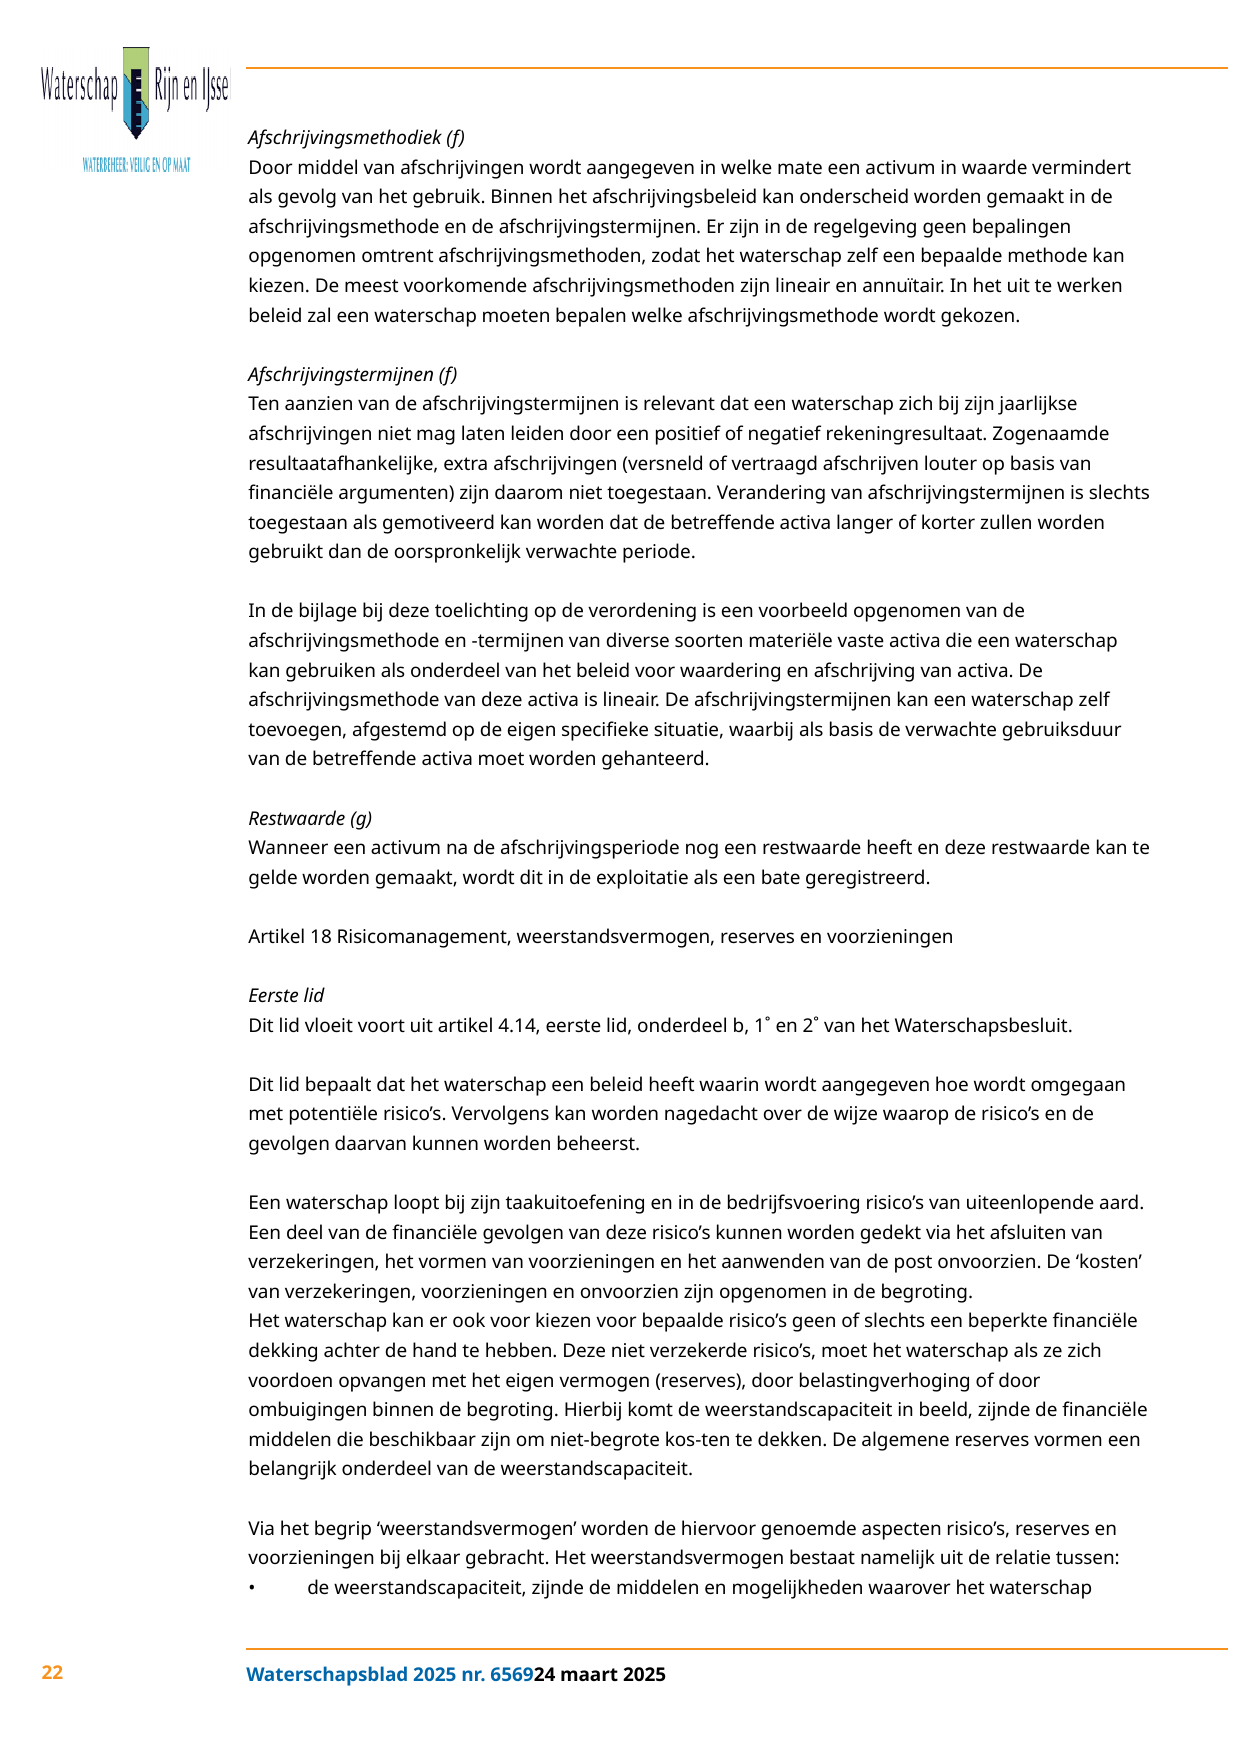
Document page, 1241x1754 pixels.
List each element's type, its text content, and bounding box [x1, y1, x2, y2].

text Afschrijvingsmethodiek (f) [248, 124, 1152, 150]
text Restwaarde (g) [248, 805, 1152, 831]
text Het waterschap kan er ook voor kiezen voor bepaalde risico’s geen of slechts een beperkte financiële dekking achter de hand te hebben. Deze niet verzekerde risico’s, moet het waterschap als ze zich voordoen opvangen met het eigen vermogen (reserves), door belastingverhoging of door ombuigingen binnen de begroting. Hierbij komt de weerstandscapaciteit in beeld, zijnde de financiële middelen die beschikbaar zijn om niet-begrote kos-ten te dekken. De algemene reserves vormen een belangrijk onderdeel van de weerstandscapaciteit. [248, 1308, 1152, 1481]
text Dit lid bepaalt dat het waterschap een beleid heeft waarin wordt aangegeven hoe wordt omgegaan met potentiële risico’s. Vervolgens kan worden nagedacht over de wijze waarop de risico’s en de gevolgen daarvan kunnen worden beheerst. [248, 1071, 1152, 1156]
text Via het begrip ‘weerstandsvermogen’ worden de hiervoor genoemde aspecten risico’s, reserves en voorzieningen bij elkaar gebracht. Het weerstandsvermogen bestaat namelijk uit de relatie tussen: [248, 1515, 1152, 1570]
list de weerstandscapaciteit, zijnde de middelen en mogelijkheden waarover het waterschap [248, 1574, 1152, 1600]
text In de bijlage bij deze toelichting op de verordening is een voorbeeld opgenomen van de afschrijvingsmethode en -termijnen van diverse soorten materiële vaste activa die een waterschap kan gebruiken als onderdeel van het beleid voor waardering en afschrijving van activa. De afschrijvingsmethode van deze activa is lineair. De afschrijvingstermijnen kan een waterschap zelf toevoegen, afgestemd op de eigen specifieke situatie, waarbij als basis de verwachte gebruiksduur van de betreffende activa moet worden gehanteerd. [248, 598, 1152, 771]
text Dit lid vloeit voort uit artikel 4.14, eerste lid, onderdeel b, 1˚ en 2˚ van het Waterschapsbesluit. [248, 1012, 1152, 1038]
text Afschrijvingstermijnen (f) [248, 361, 1152, 387]
text Eerste lid [248, 982, 1152, 1008]
text Ten aanzien van de afschrijvingstermijnen is relevant dat een waterschap zich bij zijn jaarlijkse afschrijvingen niet mag laten leiden door een positief of negatief rekeningresultaat. Zogenaamde resultaatafhankelijke, extra afschrijvingen (versneld of vertraagd afschrijven louter op basis van financiële argumenten) zijn daarom niet toegestaan. Verandering van afschrijvingstermijnen is slechts toegestaan als gemotiveerd kan worden dat de betreffende activa langer of korter zullen worden gebruikt dan de oorspronkelijk verwachte periode. [248, 391, 1152, 564]
text Wanneer een activum na de afschrijvingsperiode nog een restwaarde heeft en deze restwaarde kan te gelde worden gemaakt, wordt dit in de exploitatie als een bate geregistreerd. [248, 834, 1152, 890]
text Door middel van afschrijvingen wordt aangegeven in welke mate een activum in waarde vermindert als gevolg van het gebruik. Binnen het afschrijvingsbeleid kan onderscheid worden gemaakt in de afschrijvingsmethode en de afschrijvingstermijnen. Er zijn in de regelgeving geen bepalingen opgenomen omtrent afschrijvingsmethoden, zodat het waterschap zelf een bepaalde methode kan kiezen. De meest voorkomende afschrijvingsmethoden zijn lineair en annuïtair. In het uit te werken beleid zal een waterschap moeten bepalen welke afschrijvingsmethode wordt gekozen. [248, 154, 1152, 328]
picture [41, 47, 231, 172]
text Artikel 18 Risicomanagement, weerstandsvermogen, reserves en voorzieningen [248, 923, 1152, 949]
text Een waterschap loopt bij zijn taakuitoefening en in de bedrijfsvoering risico’s van uiteenlopende aard. Een deel van de financiële gevolgen van deze risico’s kunnen worden gedekt via het afsluiten van verzekeringen, het vormen van voorzieningen en het aanwenden van de post onvoorzien. De ‘kosten’ van verzekeringen, voorzieningen en onvoorzien zijn opgenomen in de begroting. [248, 1189, 1152, 1304]
